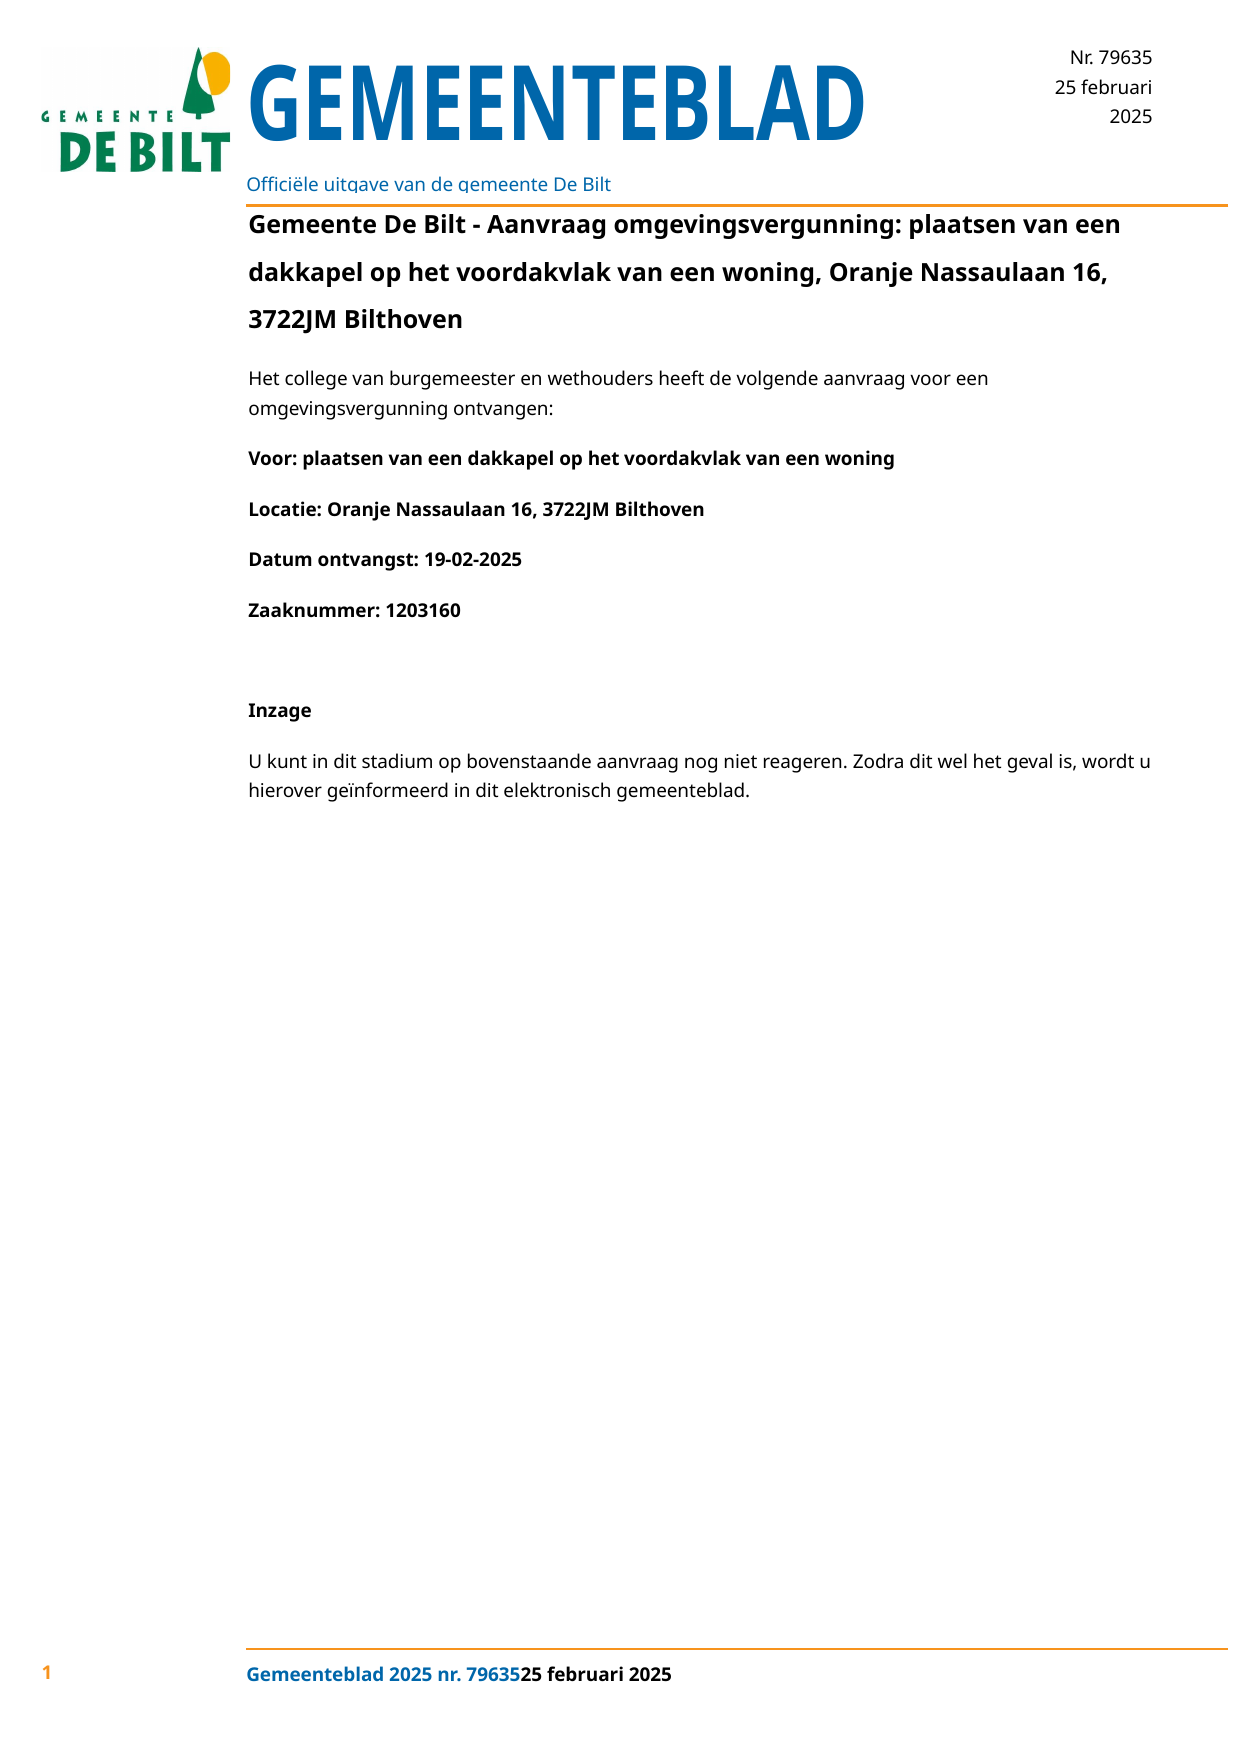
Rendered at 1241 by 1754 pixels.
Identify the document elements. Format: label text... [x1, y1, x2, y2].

text U kunt in dit stadium op bovenstaande aanvraag nog niet reageren. Zodra dit wel het geval is, wordt u hierover geïnformeerd in dit elektronisch gemeenteblad. [248, 748, 1152, 803]
text Gemeente De Bilt - Aanvraag omgevingsvergunning: plaatsen van een dakkapel op het voordakvlak van een woning, Oranje Nassaulaan 16, 3722JM Bilthoven [248, 207, 1152, 336]
text Datum ontvangst: 19-02-2025 [248, 546, 1152, 572]
picture [41, 47, 231, 172]
text Voor: plaatsen van een dakkapel op het voordakvlak van een woning [248, 446, 1152, 471]
text Het college van burgemeester en wethouders heeft de volgende aanvraag voor een omgevingsvergunning ontvangen: [248, 366, 1152, 421]
text Inzage [248, 698, 1152, 723]
text Locatie: Oranje Nassaulaan 16, 3722JM Bilthoven [248, 496, 1152, 522]
text Zaaknummer: 1203160 [248, 597, 1152, 622]
